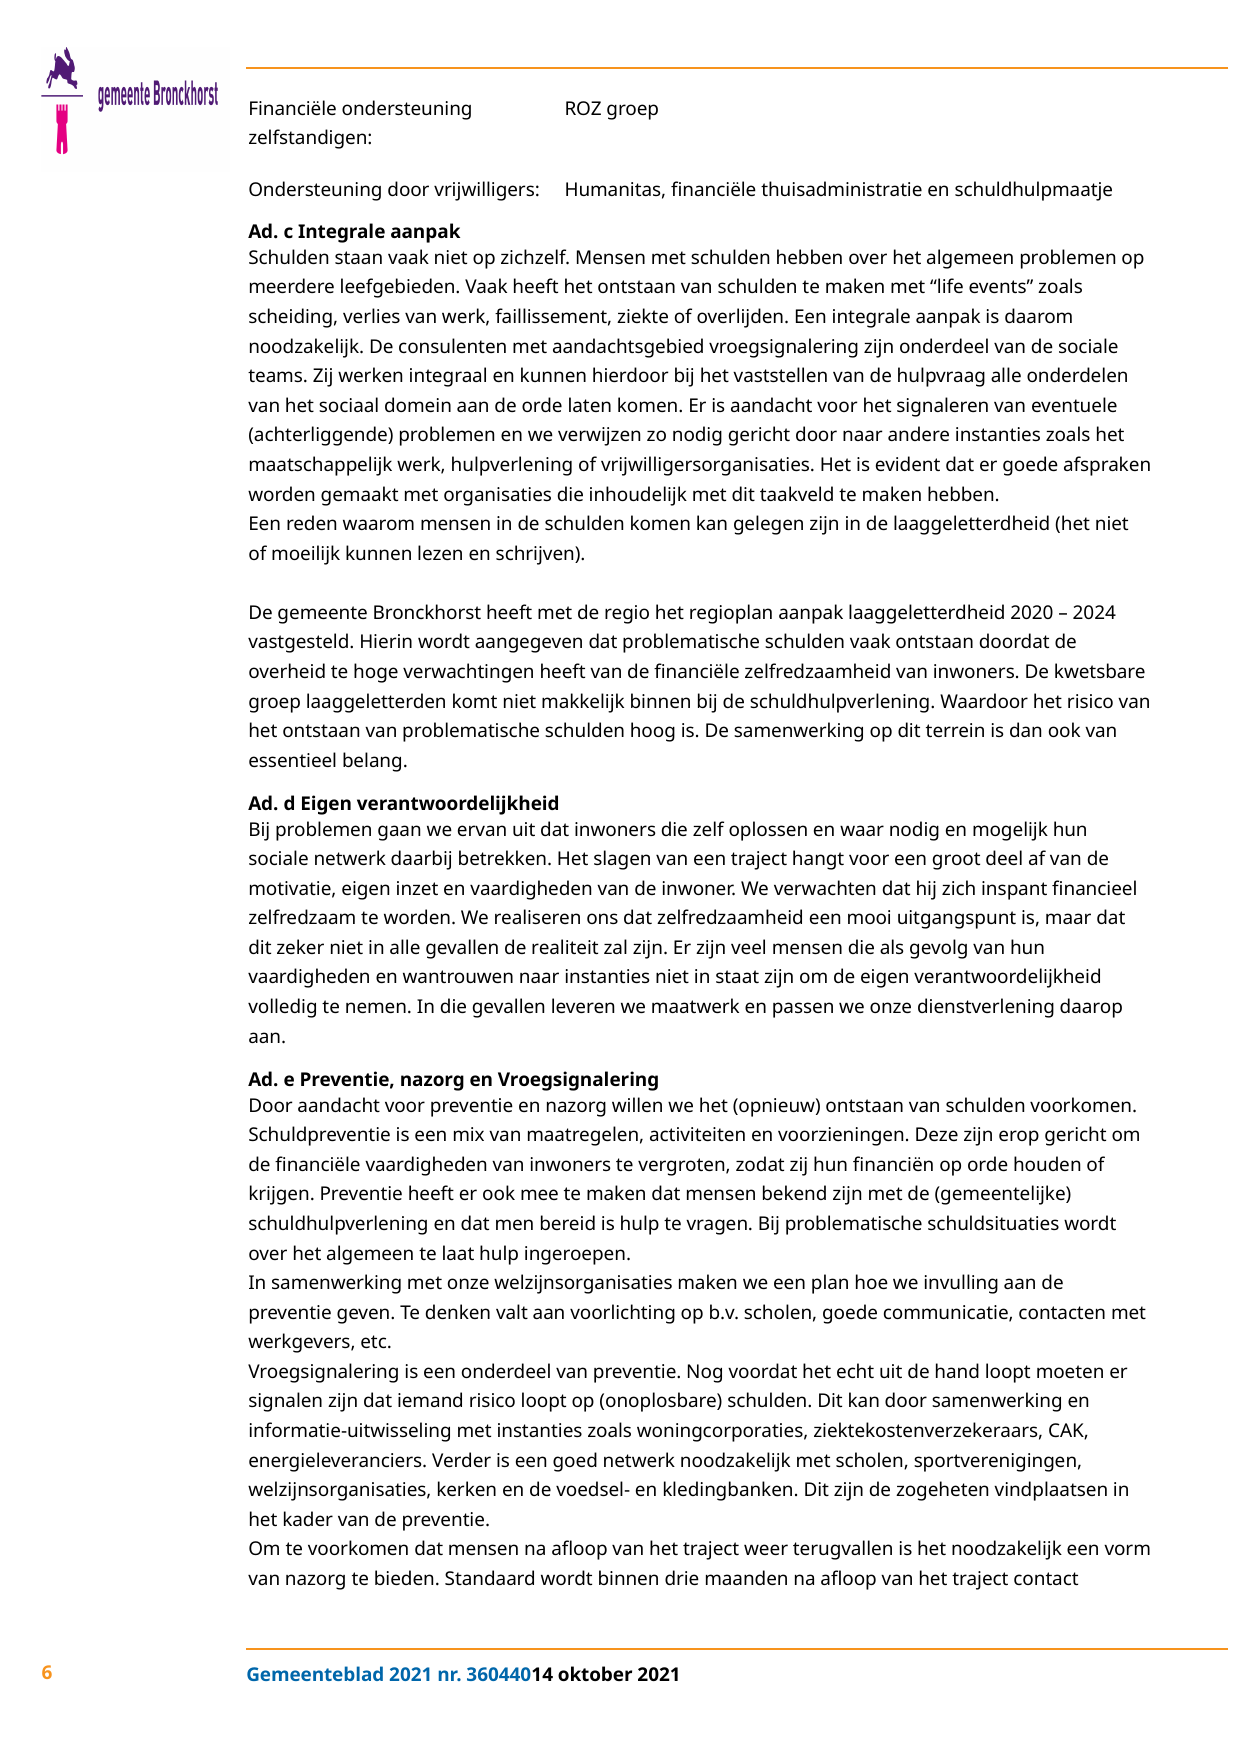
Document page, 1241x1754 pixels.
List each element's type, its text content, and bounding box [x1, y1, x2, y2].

text Een reden waarom mensen in de schulden komen kan gelegen zijn in de laaggeletterdheid (het niet of moeilijk kunnen lezen en schrijven). [248, 510, 1152, 566]
text De gemeente Bronckhorst heeft met de regio het regioplan aanpak laaggeletterdheid 2020 – 2024 vastgesteld. Hierin wordt aangegeven dat problematische schulden vaak ontstaan doordat de overheid te hoge verwachtingen heeft van de financiële zelfredzaamheid van inwoners. De kwetsbare groep laaggeletterden komt niet makkelijk binnen bij de schuldhulpverlening. Waardoor het risico van het ontstaan van problematische schulden hoog is. De samenwerking op dit terrein is dan ook van essentieel belang. [248, 599, 1152, 773]
text Ad. c Integrale aanpak [248, 218, 1152, 244]
table_cell ROZ groep [564, 95, 1152, 150]
text Ad. e Preventie, nazorg en Vroegsignalering [248, 1066, 1152, 1092]
table_cell [564, 150, 1152, 176]
text Om te voorkomen dat mensen na afloop van het traject weer terugvallen is het noodzakelijk een vorm van nazorg te bieden. Standaard wordt binnen drie maanden na afloop van het traject contact [248, 1536, 1152, 1591]
table_cell Humanitas, financiële thuisadministratie en schuldhulpmaatje [564, 176, 1152, 202]
table_cell Financiële ondersteuning zelfstandigen: [248, 95, 564, 150]
picture [41, 47, 231, 172]
text Ad. d Eigen verantwoordelijkheid [248, 790, 1152, 816]
table_cell Ondersteuning door vrijwilligers: [248, 176, 564, 202]
text Schulden staan vaak niet op zichzelf. Mensen met schulden hebben over het algemeen problemen op meerdere leefgebieden. Vaak heeft het ontstaan van schulden te maken met “life events” zoals scheiding, verlies van werk, faillissement, ziekte of overlijden. Een integrale aanpak is daarom noodzakelijk. De consulenten met aandachtsgebied vroegsignalering zijn onderdeel van de sociale teams. Zij werken integraal en kunnen hierdoor bij het vaststellen van de hulpvraag alle onderdelen van het sociaal domein aan de orde laten komen. Er is aandacht voor het signaleren van eventuele (achterliggende) problemen en we verwijzen zo nodig gericht door naar andere instanties zoals het maatschappelijk werk, hulpverlening of vrijwilligersorganisaties. Het is evident dat er goede afspraken worden gemaakt met organisaties die inhoudelijk met dit taakveld te maken hebben. [248, 244, 1152, 506]
table_cell [248, 150, 564, 176]
text Bij problemen gaan we ervan uit dat inwoners die zelf oplossen en waar nodig en mogelijk hun sociale netwerk daarbij betrekken. Het slagen van een traject hangt voor een groot deel af van de motivatie, eigen inzet en vaardigheden van de inwoner. We verwachten dat hij zich inspant financieel zelfredzaam te worden. We realiseren ons dat zelfredzaamheid een mooi uitgangspunt is, maar dat dit zeker niet in alle gevallen de realiteit zal zijn. Er zijn veel mensen die als gevolg van hun vaardigheden en wantrouwen naar instanties niet in staat zijn om de eigen verantwoordelijkheid volledig te nemen. In die gevallen leveren we maatwerk en passen we onze dienstverlening daarop aan. [248, 816, 1152, 1049]
text Vroegsignalering is een onderdeel van preventie. Nog voordat het echt uit de hand loopt moeten er signalen zijn dat iemand risico loopt op (onoplosbare) schulden. Dit kan door samenwerking en informatie-uitwisseling met instanties zoals woningcorporaties, ziektekostenverzekeraars, CAK, energieleveranciers. Verder is een goed netwerk noodzakelijk met scholen, sportverenigingen, welzijnsorganisaties, kerken en de voedsel- en kledingbanken. Dit zijn de zogeheten vindplaatsen in het kader van de preventie. [248, 1358, 1152, 1532]
text In samenwerking met onze welzijnsorganisaties maken we een plan hoe we invulling aan de preventie geven. Te denken valt aan voorlichting op b.v. scholen, goede communicatie, contacten met werkgevers, etc. [248, 1269, 1152, 1354]
text Door aandacht voor preventie en nazorg willen we het (opnieuw) ontstaan van schulden voorkomen. Schuldpreventie is een mix van maatregelen, activiteiten en voorzieningen. Deze zijn erop gericht om de financiële vaardigheden van inwoners te vergroten, zodat zij hun financiën op orde houden of krijgen. Preventie heeft er ook mee te maken dat mensen bekend zijn met de (gemeentelijke) schuldhulpverlening en dat men bereid is hulp te vragen. Bij problematische schuldsituaties wordt over het algemeen te laat hulp ingeroepen. [248, 1092, 1152, 1265]
